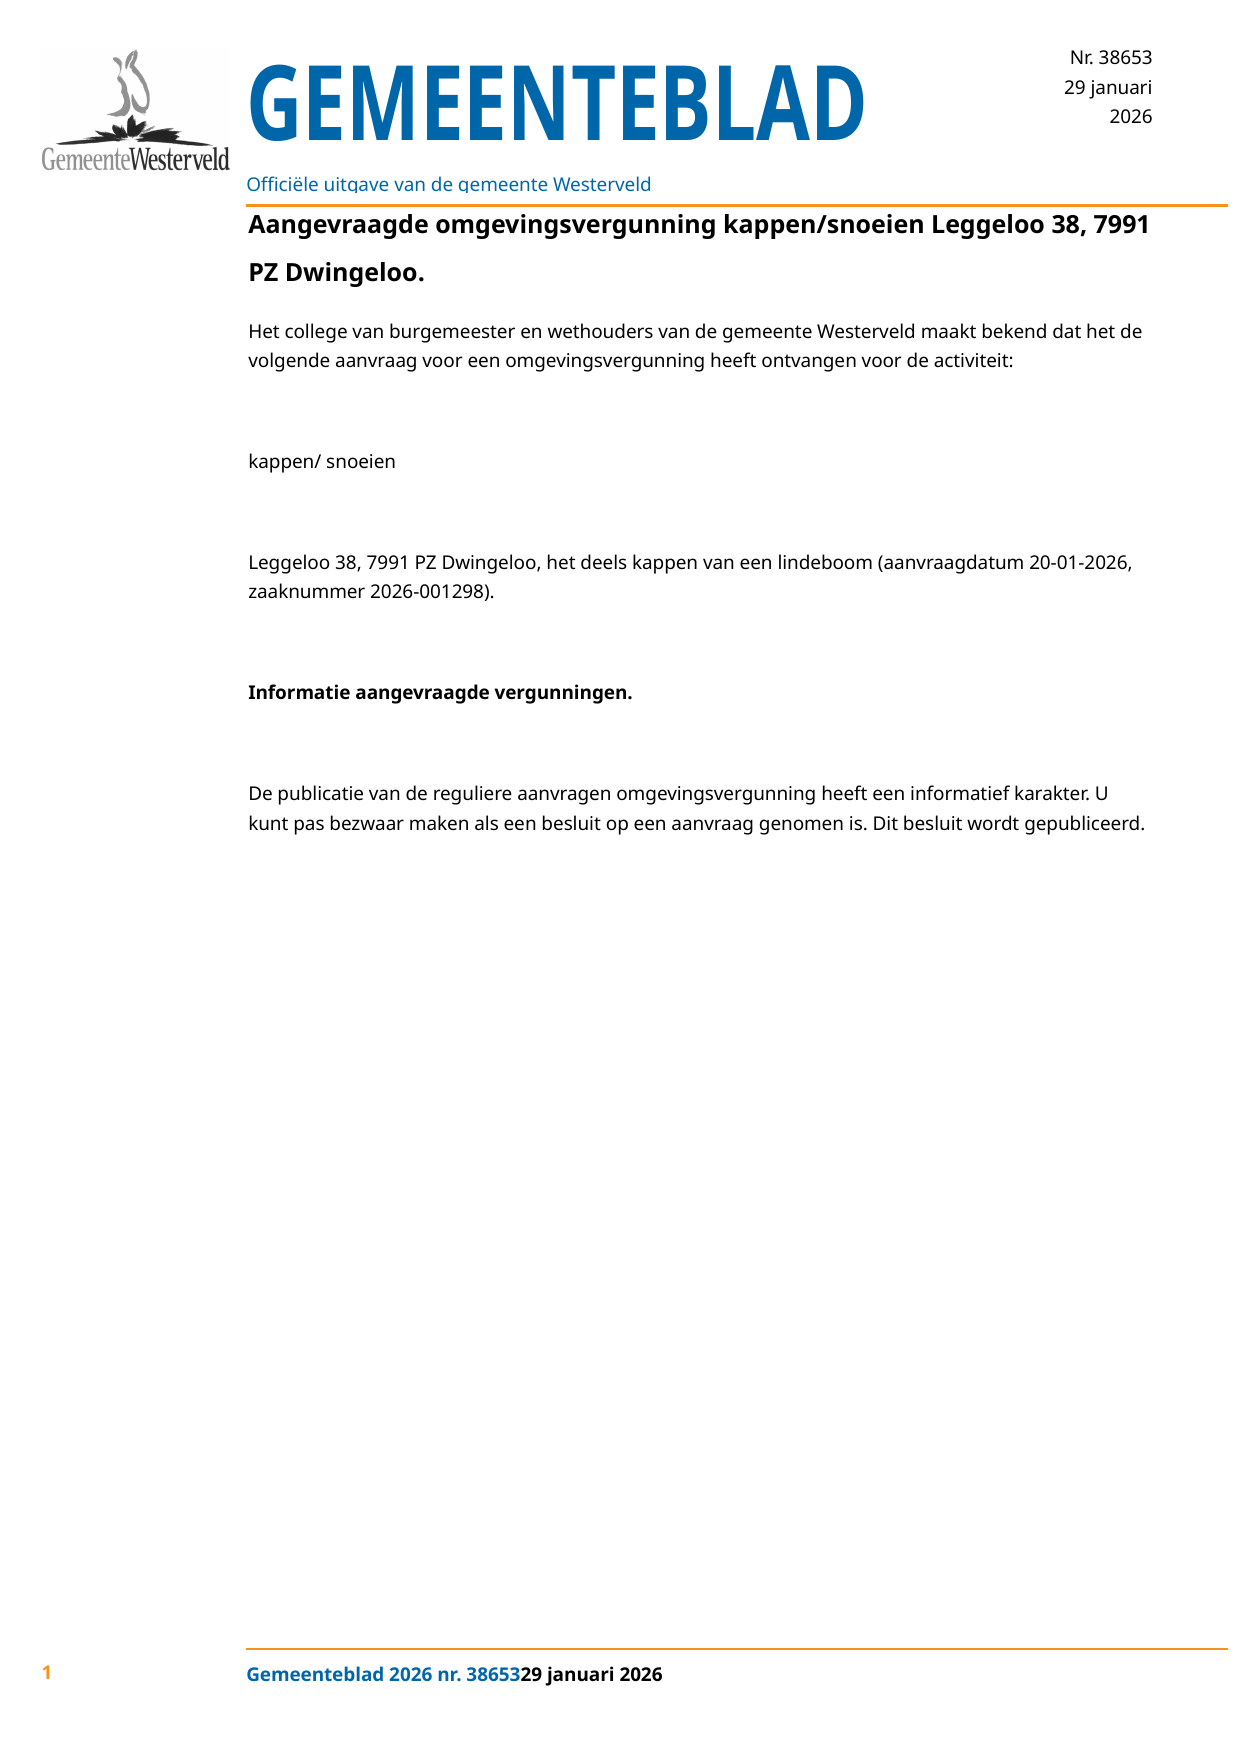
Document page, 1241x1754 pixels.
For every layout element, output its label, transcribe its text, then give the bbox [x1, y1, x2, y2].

picture [41, 47, 231, 172]
text Het college van burgemeester en wethouders van de gemeente Westerveld maakt bekend dat het de volgende aanvraag voor een omgevingsvergunning heeft ontvangen voor de activiteit: [248, 318, 1152, 373]
text Aangevraagde omgevingsvergunning kappen/snoeien Leggeloo 38, 7991 PZ Dwingeloo. [248, 207, 1152, 288]
text De publicatie van de reguliere aanvragen omgevingsvergunning heeft een informatief karakter. U kunt pas bezwaar maken als een besluit op een aanvraag genomen is. Dit besluit wordt gepubliceerd. [248, 780, 1152, 836]
text kappen/ snoeien [248, 448, 1152, 474]
text Leggeloo 38, 7991 PZ Dwingeloo, het deels kappen van een lindeboom (aanvraagdatum 20-01-2026, zaaknummer 2026-001298). [248, 549, 1152, 604]
text Informatie aangevraagde vergunningen. [248, 679, 1152, 705]
